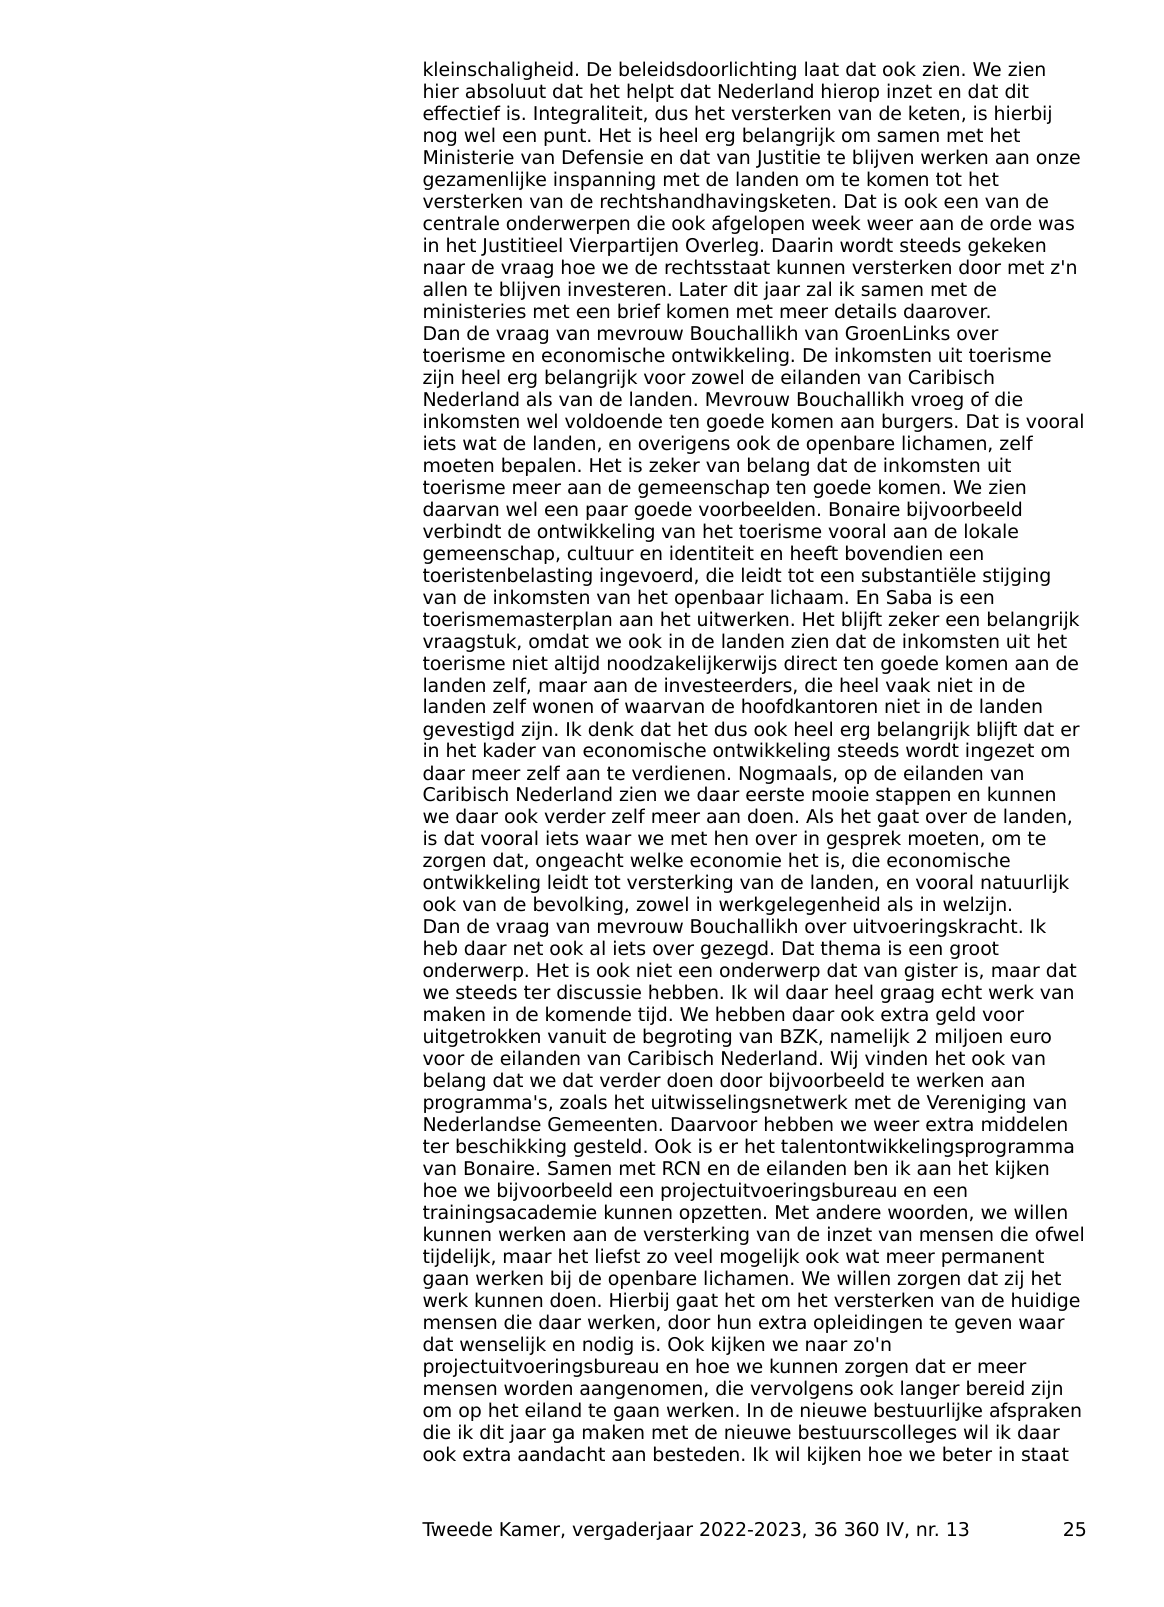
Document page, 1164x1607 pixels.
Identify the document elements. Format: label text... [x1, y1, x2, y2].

text Dan de vraag van mevrouw Bouchallikh van GroenLinks over toerisme en economische ontwikkeling. De inkomsten uit toerisme zijn heel erg belangrijk voor zowel de eilanden van Caribisch Nederland als van de landen. Mevrouw Bouchallikh vroeg of die inkomsten wel voldoende ten goede komen aan burgers. Dat is vooral iets wat de landen, en overigens ook de openbare lichamen, zelf moeten bepalen. Het is zeker van belang dat de inkomsten uit toerisme meer aan de gemeenschap ten goede komen. We zien daarvan wel een paar goede voorbeelden. Bonaire bijvoorbeeld verbindt de ontwikkeling van het toerisme vooral aan de lokale gemeenschap, cultuur en identiteit en heeft bovendien een toeristenbelasting ingevoerd, die leidt tot een substantiële stijging van de inkomsten van het openbaar lichaam. En Saba is een toerismemasterplan aan het uitwerken. Het blijft zeker een belangrijk vraagstuk, omdat we ook in de landen zien dat de inkomsten uit het toerisme niet altijd noodzakelijkerwijs direct ten goede komen aan de landen zelf, maar aan de investeerders, die heel vaak niet in de landen zelf wonen of waarvan de hoofdkantoren niet in de landen gevestigd zijn. Ik denk dat het dus ook heel erg belangrijk blijft dat er in het kader van economische ontwikkeling steeds wordt ingezet om daar meer zelf aan te verdienen. Nogmaals, op de eilanden van Caribisch Nederland zien we daar eerste mooie stappen en kunnen we daar ook verder zelf meer aan doen. Als het gaat over de landen, is dat vooral iets waar we met hen over in gesprek moeten, om te zorgen dat, ongeacht welke economie het is, die economische ontwikkeling leidt tot versterking van de landen, en vooral natuurlijk ook van de bevolking, zowel in werkgelegenheid als in welzijn. [422, 323, 1087, 916]
text kleinschaligheid. De beleidsdoorlichting laat dat ook zien. We zien hier absoluut dat het helpt dat Nederland hierop inzet en dat dit effectief is. Integraliteit, dus het versterken van de keten, is hierbij nog wel een punt. Het is heel erg belangrijk om samen met het Ministerie van Defensie en dat van Justitie te blijven werken aan onze gezamenlijke inspanning met de landen om te komen tot het versterken van de rechtshandhavingsketen. Dat is ook een van de centrale onderwerpen die ook afgelopen week weer aan de orde was in het Justitieel Vierpartijen Overleg. Daarin wordt steeds gekeken naar de vraag hoe we de rechtsstaat kunnen versterken door met z'n allen te blijven investeren. Later dit jaar zal ik samen met de ministeries met een brief komen met meer details daarover. [422, 59, 1087, 323]
text Dan de vraag van mevrouw Bouchallikh over uitvoeringskracht. Ik heb daar net ook al iets over gezegd. Dat thema is een groot onderwerp. Het is ook niet een onderwerp dat van gister is, maar dat we steeds ter discussie hebben. Ik wil daar heel graag echt werk van maken in de komende tijd. We hebben daar ook extra geld voor uitgetrokken vanuit de begroting van BZK, namelijk 2 miljoen euro voor de eilanden van Caribisch Nederland. Wij vinden het ook van belang dat we dat verder doen door bijvoorbeeld te werken aan programma's, zoals het uitwisselingsnetwerk met de Vereniging van Nederlandse Gemeenten. Daarvoor hebben we weer extra middelen ter beschikking gesteld. Ook is er het talentontwikkelingsprogramma van Bonaire. Samen met RCN en de eilanden ben ik aan het kijken hoe we bijvoorbeeld een projectuitvoeringsbureau en een trainingsacademie kunnen opzetten. Met andere woorden, we willen kunnen werken aan de versterking van de inzet van mensen die ofwel tijdelijk, maar het liefst zo veel mogelijk ook wat meer permanent gaan werken bij de openbare lichamen. We willen zorgen dat zij het werk kunnen doen. Hierbij gaat het om het versterken van de huidige mensen die daar werken, door hun extra opleidingen te geven waar dat wenselijk en nodig is. Ook kijken we naar zo'n projectuitvoeringsbureau en hoe we kunnen zorgen dat er meer mensen worden aangenomen, die vervolgens ook langer bereid zijn om op het eiland te gaan werken. In de nieuwe bestuurlijke afspraken die ik dit jaar ga maken met de nieuwe bestuurscolleges wil ik daar ook extra aandacht aan besteden. Ik wil kijken hoe we beter in staat [422, 916, 1087, 1466]
